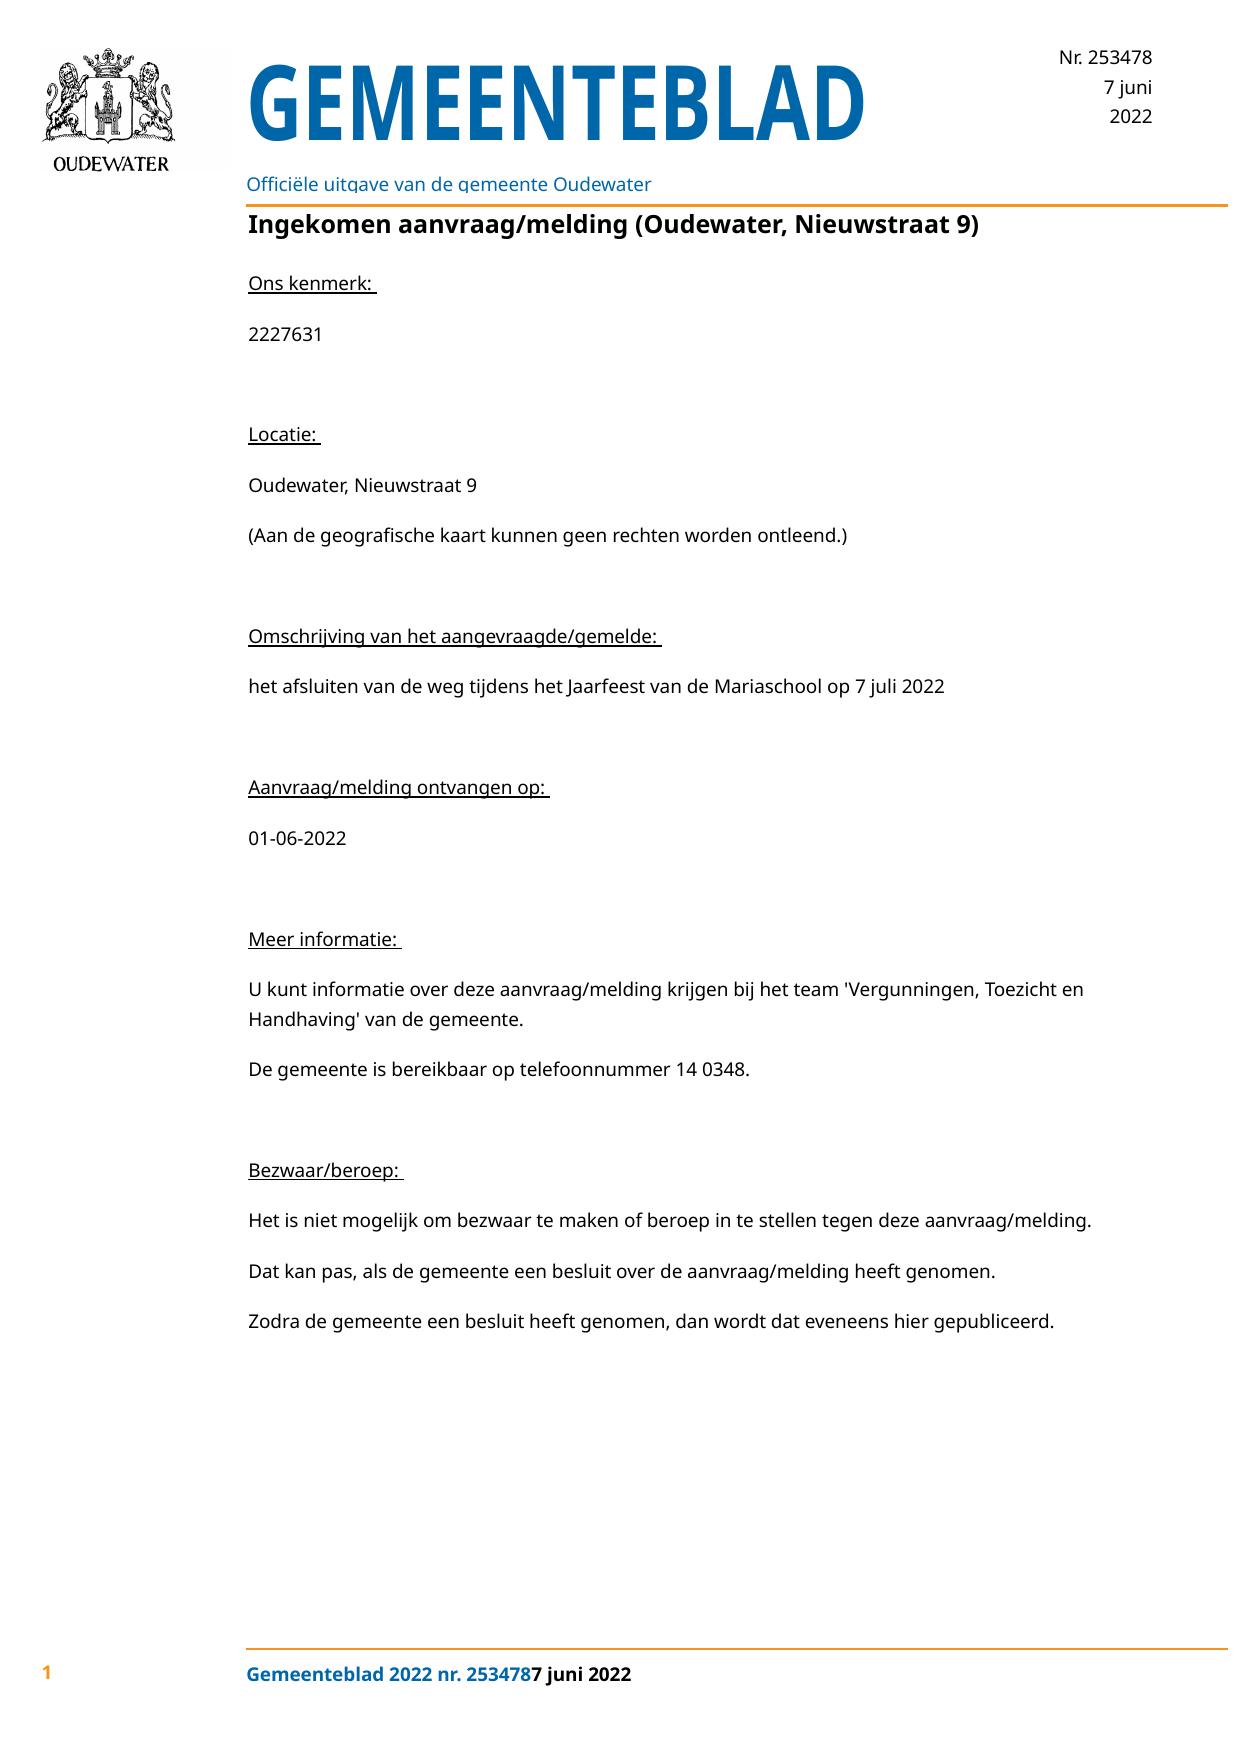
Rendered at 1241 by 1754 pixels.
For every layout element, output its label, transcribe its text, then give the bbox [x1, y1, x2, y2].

text Ingekomen aanvraag/melding (Oudewater, Nieuwstraat 9) [248, 207, 1152, 241]
text (Aan de geografische kaart kunnen geen rechten worden ontleend.) [248, 522, 1152, 548]
text Omschrijving van het aangevraagde/gemelde: [248, 623, 1152, 649]
text Aanvraag/melding ontvangen op: [248, 774, 1152, 800]
text Het is niet mogelijk om bezwaar te maken of beroep in te stellen tegen deze aanvraag/melding. [248, 1207, 1152, 1233]
text Dat kan pas, als de gemeente een besluit over de aanvraag/melding heeft genomen. [248, 1258, 1152, 1283]
text Zodra de gemeente een besluit heeft genomen, dan wordt dat eveneens hier gepubliceerd. [248, 1308, 1152, 1334]
text Ons kenmerk: [248, 270, 1152, 296]
text Bezwaar/beroep: [248, 1157, 1152, 1183]
text 2227631 [248, 321, 1152, 346]
text 01-06-2022 [248, 825, 1152, 851]
picture [41, 47, 231, 172]
text Locatie: [248, 422, 1152, 447]
text De gemeente is bereikbaar op telefoonnummer 14 0348. [248, 1056, 1152, 1082]
text het afsluiten van de weg tijdens het Jaarfeest van de Mariaschool op 7 juli 2022 [248, 674, 1152, 699]
text Oudewater, Nieuwstraat 9 [248, 472, 1152, 498]
text Meer informatie: [248, 926, 1152, 951]
text U kunt informatie over deze aanvraag/melding krijgen bij het team 'Vergunningen, Toezicht en Handhaving' van de gemeente. [248, 976, 1152, 1031]
